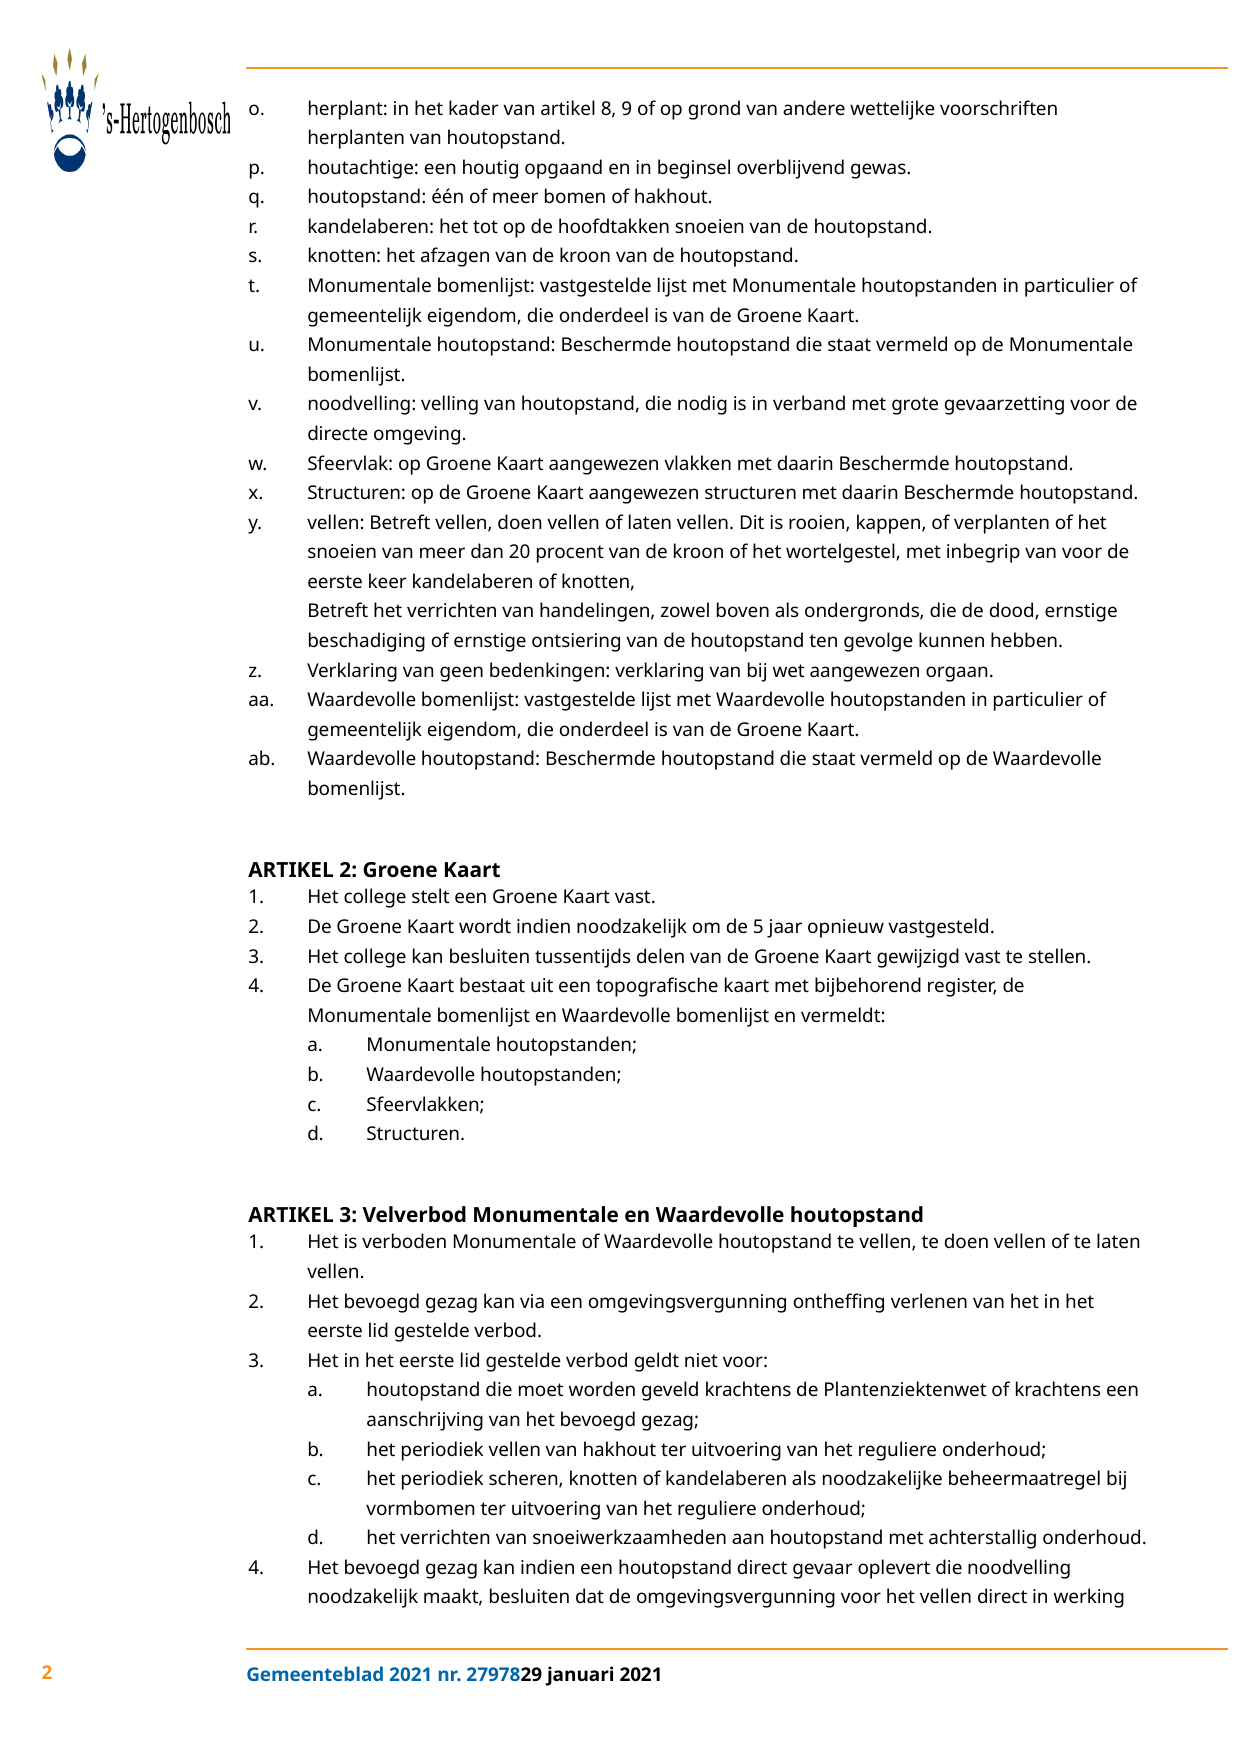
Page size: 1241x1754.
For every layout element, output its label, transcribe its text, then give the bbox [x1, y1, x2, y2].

list Monumentale houtopstand: Beschermde houtopstand die staat vermeld op de Monumentale bomenlijst. [248, 331, 1152, 387]
picture [41, 47, 231, 172]
list Het in het eerste lid gestelde verbod geldt niet voor: [248, 1347, 1152, 1373]
list Waardevolle houtopstanden; [307, 1061, 1152, 1087]
list Verklaring van geen bedenkingen: verklaring van bij wet aangewezen orgaan. [248, 657, 1152, 683]
list Betreft het verrichten van handelingen, zowel boven als ondergronds, die de dood, ernstige beschadiging of ernstige ontsiering van de houtopstand ten gevolge kunnen hebben. [248, 598, 1152, 653]
list Sfeervlak: op Groene Kaart aangewezen vlakken met daarin Beschermde houtopstand. [248, 450, 1152, 476]
list Het bevoegd gezag kan via een omgevingsvergunning ontheffing verlenen van het in het eerste lid gestelde verbod. [248, 1288, 1152, 1343]
list houtopstand die moet worden geveld krachtens de Plantenziektenwet of krachtens een aanschrijving van het bevoegd gezag; [307, 1377, 1152, 1432]
list kandelaberen: het tot op de hoofdtakken snoeien van de houtopstand. [248, 213, 1152, 239]
list het verrichten van snoeiwerkzaamheden aan houtopstand met achterstallig onderhoud. [307, 1524, 1152, 1550]
text ARTIKEL 3: Velverbod Monumentale en Waardevolle houtopstand [248, 1200, 1152, 1229]
list noodvelling: velling van houtopstand, die nodig is in verband met grote gevaarzetting voor de directe omgeving. [248, 391, 1152, 446]
list De Groene Kaart wordt indien noodzakelijk om de 5 jaar opnieuw vastgesteld. [248, 913, 1152, 939]
list Waardevolle bomenlijst: vastgestelde lijst met Waardevolle houtopstanden in particulier of gemeentelijk eigendom, die onderdeel is van de Groene Kaart. [248, 686, 1152, 742]
list Structuren. [307, 1120, 1152, 1146]
list De Groene Kaart bestaat uit een topografische kaart met bijbehorend register, de Monumentale bomenlijst en Waardevolle bomenlijst en vermeldt: [248, 972, 1152, 1028]
text ARTIKEL 2: Groene Kaart [248, 855, 1152, 884]
list Structuren: op de Groene Kaart aangewezen structuren met daarin Beschermde houtopstand. [248, 479, 1152, 505]
list herplant: in het kader van artikel 8, 9 of op grond van andere wettelijke voorschriften herplanten van houtopstand. [248, 95, 1152, 150]
list het periodiek vellen van hakhout ter uitvoering van het reguliere onderhoud; [307, 1436, 1152, 1462]
list houtopstand: één of meer bomen of hakhout. [248, 183, 1152, 209]
list Monumentale bomenlijst: vastgestelde lijst met Monumentale houtopstanden in particulier of gemeentelijk eigendom, die onderdeel is van de Groene Kaart. [248, 272, 1152, 328]
list Waardevolle houtopstand: Beschermde houtopstand die staat vermeld op de Waardevolle bomenlijst. [248, 746, 1152, 801]
list Het bevoegd gezag kan indien een houtopstand direct gevaar oplevert die noodvelling noodzakelijk maakt, besluiten dat de omgevingsvergunning voor het vellen direct in werking [248, 1554, 1152, 1609]
list het periodiek scheren, knotten of kandelaberen als noodzakelijke beheermaatregel bij vormbomen ter uitvoering van het reguliere onderhoud; [307, 1465, 1152, 1521]
list houtachtige: een houtig opgaand en in beginsel overblijvend gewas. [248, 154, 1152, 180]
list Monumentale houtopstanden; [307, 1032, 1152, 1057]
list Het is verboden Monumentale of Waardevolle houtopstand te vellen, te doen vellen of te laten vellen. [248, 1229, 1152, 1284]
list knotten: het afzagen van de kroon van de houtopstand. [248, 243, 1152, 268]
list vellen: Betreft vellen, doen vellen of laten vellen. Dit is rooien, kappen, of verplanten of het snoeien van meer dan 20 procent van de kroon of het wortelgestel, met inbegrip van voor de eerste keer kandelaberen of knotten, [248, 509, 1152, 594]
list Het college kan besluiten tussentijds delen van de Groene Kaart gewijzigd vast te stellen. [248, 943, 1152, 968]
list Het college stelt een Groene Kaart vast. [248, 884, 1152, 909]
list Sfeervlakken; [307, 1091, 1152, 1116]
